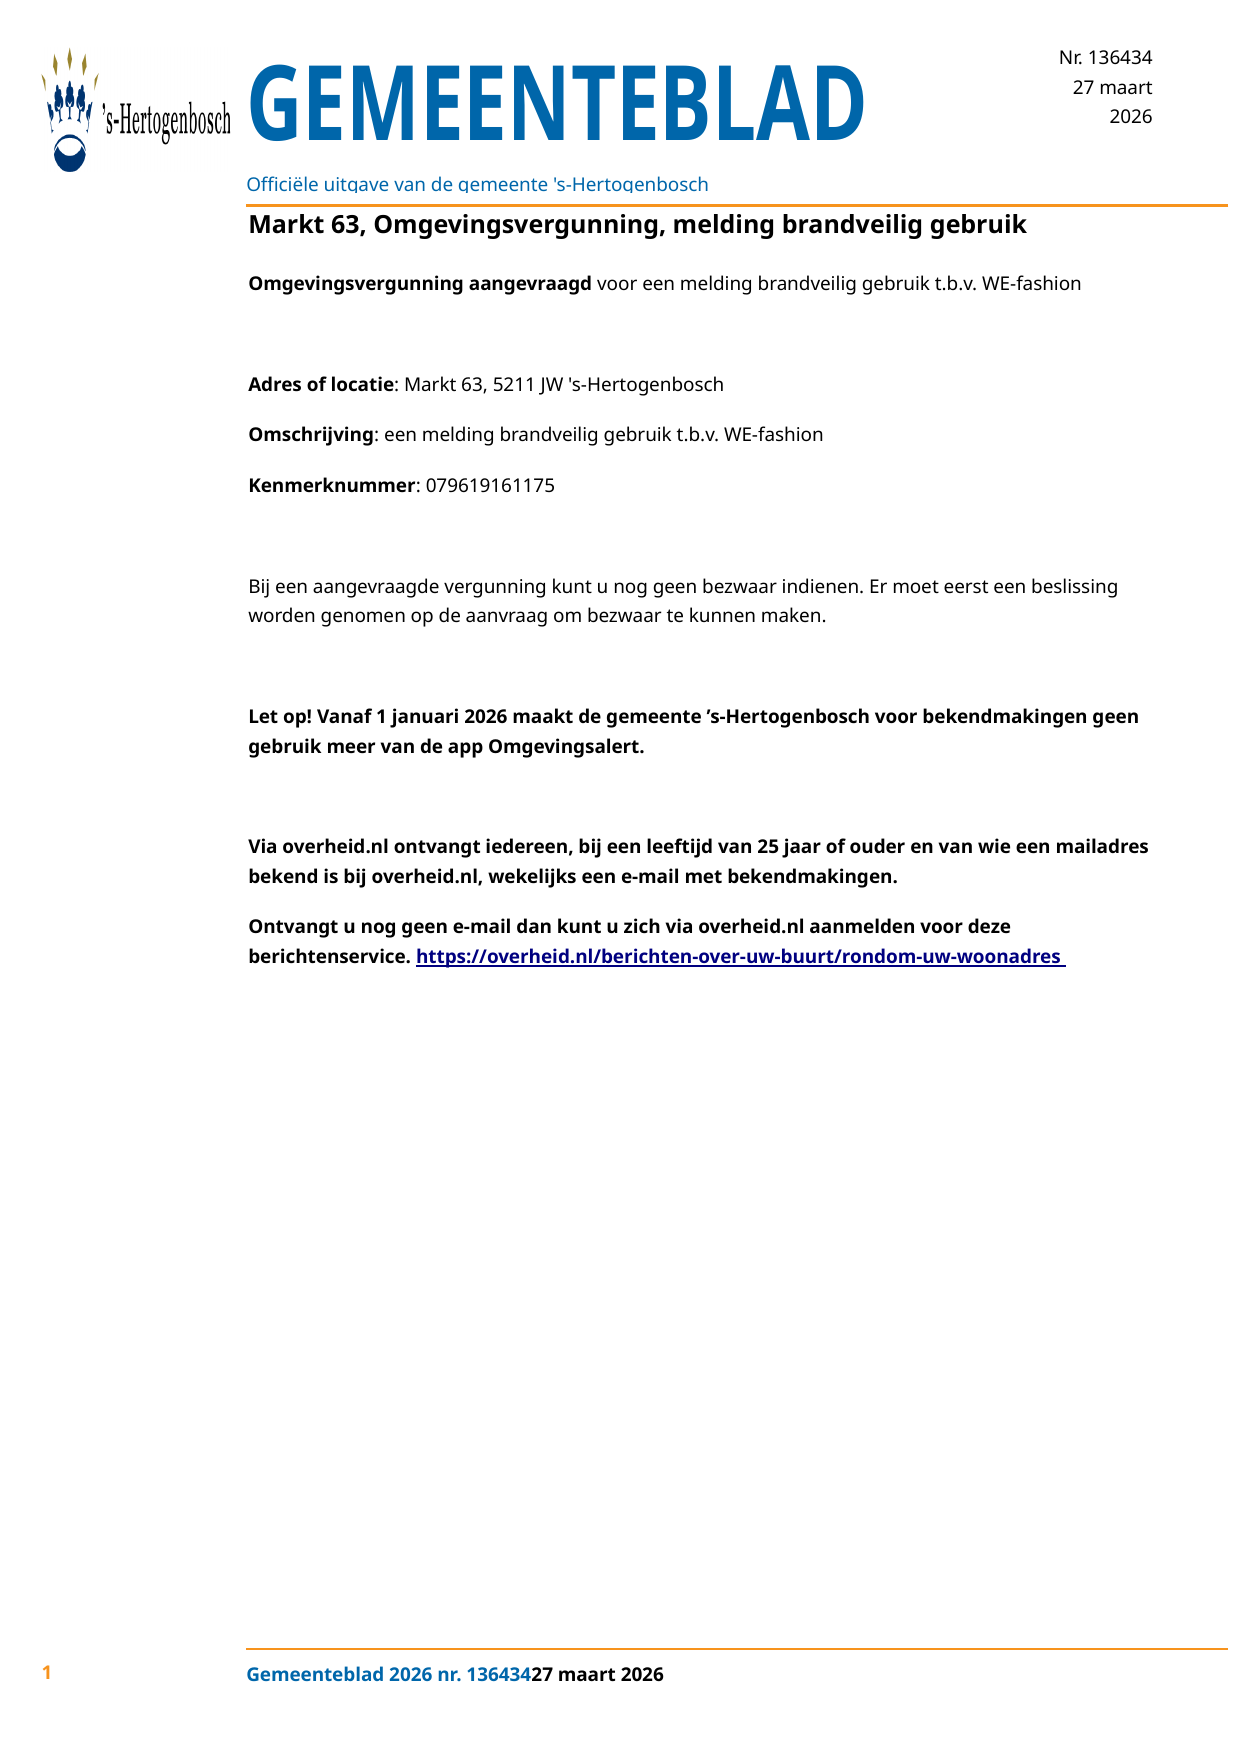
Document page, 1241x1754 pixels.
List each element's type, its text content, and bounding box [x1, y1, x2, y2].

text Adres of locatie: Markt 63, 5211 JW 's-Hertogenbosch [248, 371, 1152, 397]
text Omgevingsvergunning aangevraagd voor een melding brandveilig gebruik t.b.v. WE-fashion [248, 270, 1152, 296]
text Let op! Vanaf 1 januari 2026 maakt de gemeente ’s-Hertogenbosch voor bekendmakingen geen gebruik meer van de app Omgevingsalert. [248, 703, 1152, 758]
text Bij een aangevraagde vergunning kunt u nog geen bezwaar indienen. Er moet eerst een beslissing worden genomen op de aanvraag om bezwaar te kunnen maken. [248, 573, 1152, 628]
picture [41, 47, 231, 172]
text Kenmerknummer: 079619161175 [248, 472, 1152, 498]
text Ontvangt u nog geen e-mail dan kunt u zich via overheid.nl aanmelden voor deze berichtenservice. https://overheid.nl/berichten-over-uw-buurt/rondom-uw-woonadres [248, 914, 1152, 969]
text Via overheid.nl ontvangt iedereen, bij een leeftijd van 25 jaar of ouder en van wie een mailadres bekend is bij overheid.nl, wekelijks een e-mail met bekendmakingen. [248, 834, 1152, 889]
text Markt 63, Omgevingsvergunning, melding brandveilig gebruik [248, 207, 1152, 241]
text Omschrijving: een melding brandveilig gebruik t.b.v. WE-fashion [248, 422, 1152, 447]
